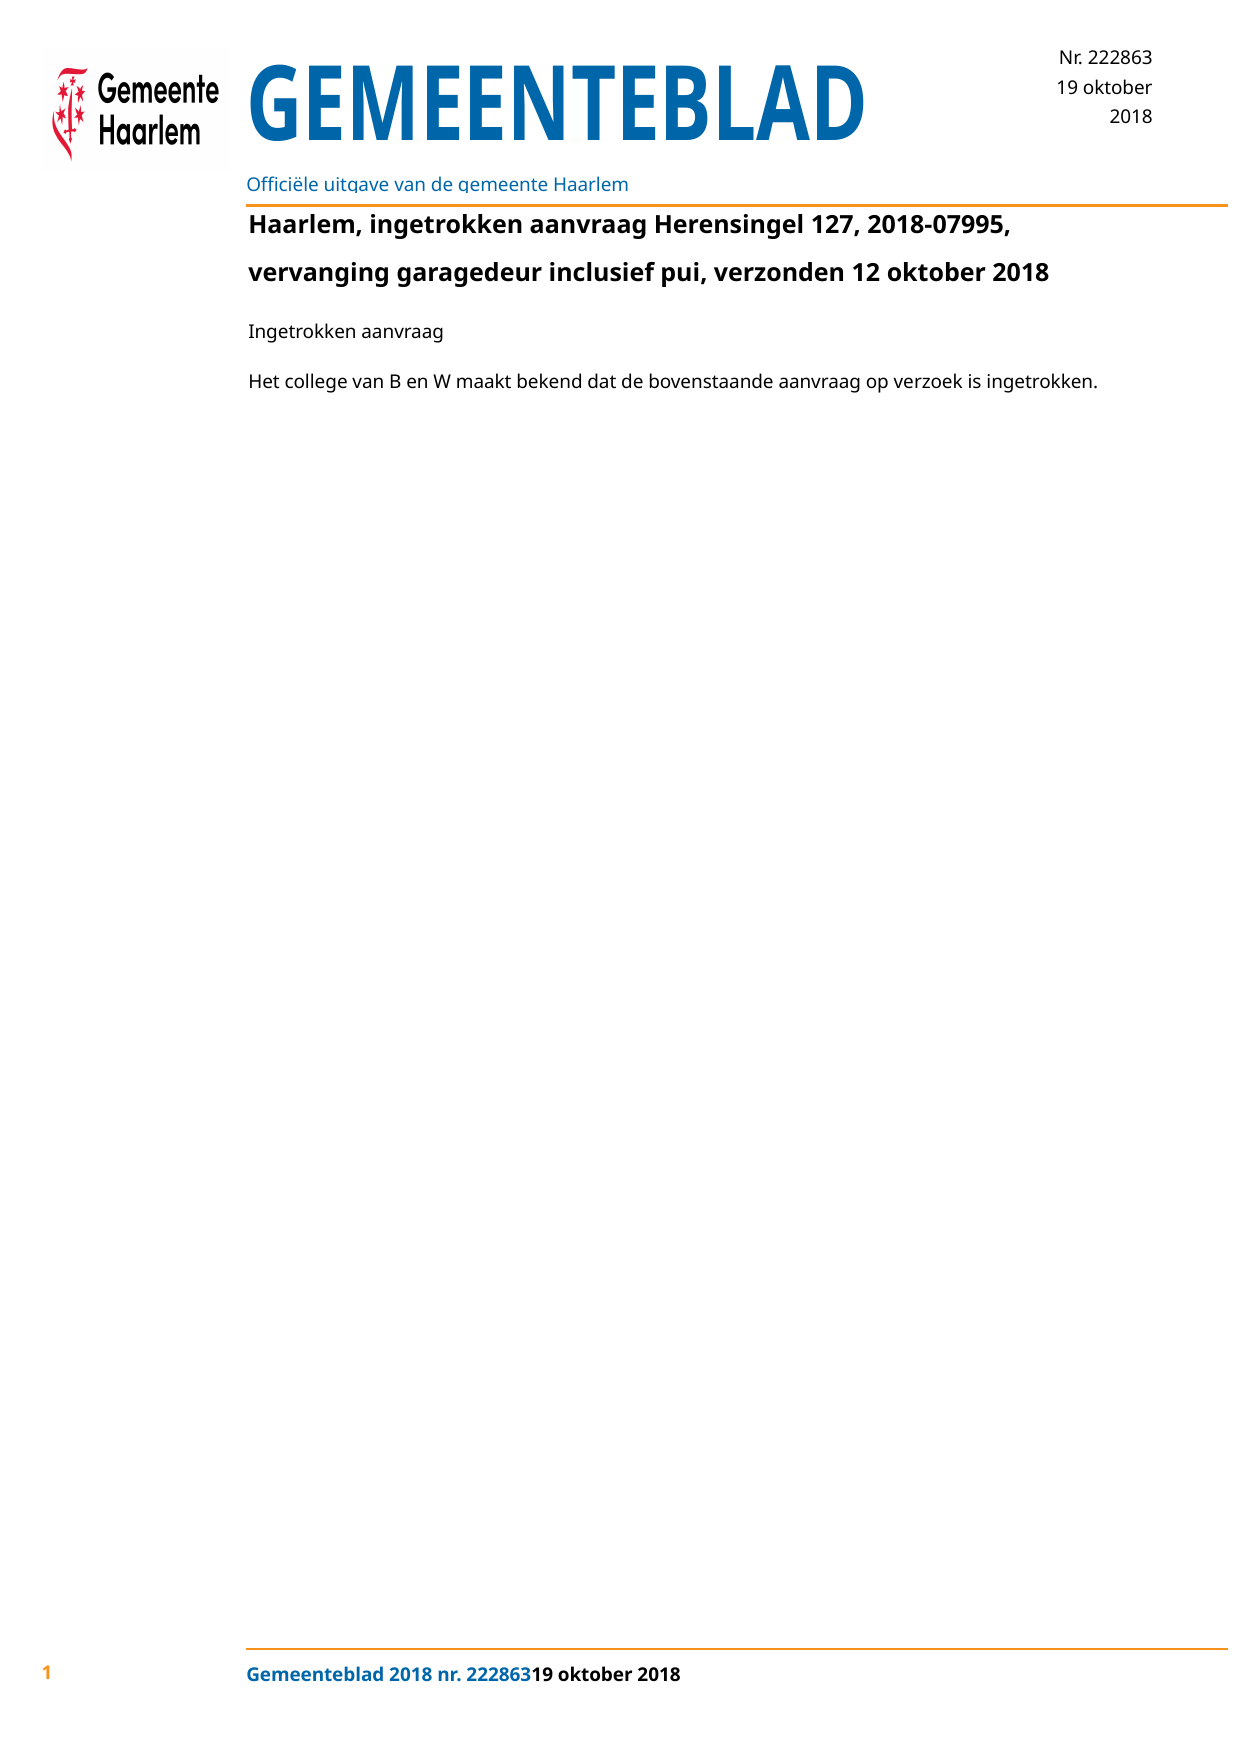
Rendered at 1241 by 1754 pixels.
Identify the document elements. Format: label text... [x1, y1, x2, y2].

text Haarlem, ingetrokken aanvraag Herensingel 127, 2018-07995, vervanging garagedeur inclusief pui, verzonden 12 oktober 2018 [248, 207, 1152, 288]
picture [41, 47, 231, 172]
text Het college van B en W maakt bekend dat de bovenstaande aanvraag op verzoek is ingetrokken. [248, 368, 1152, 394]
text Ingetrokken aanvraag [248, 318, 1152, 344]
